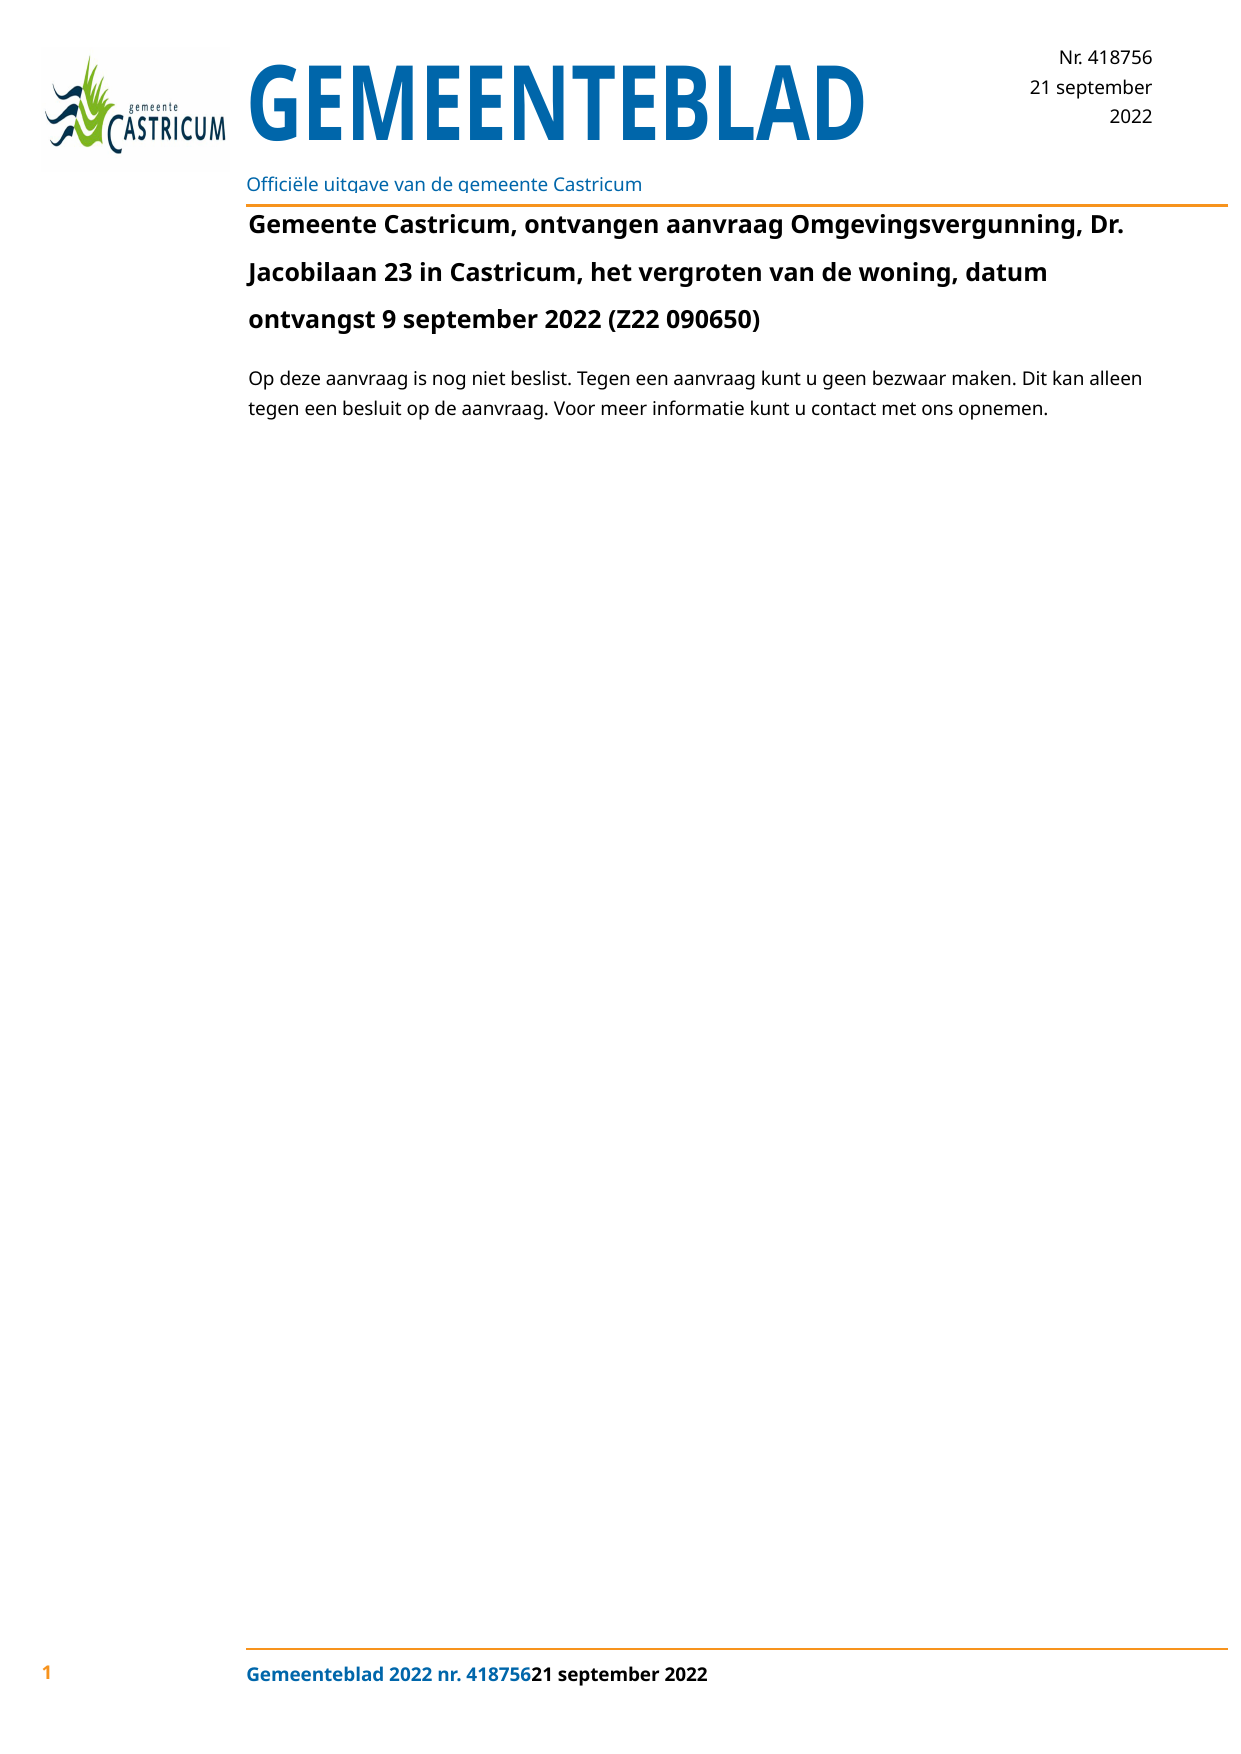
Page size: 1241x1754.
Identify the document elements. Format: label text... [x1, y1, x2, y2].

text Gemeente Castricum, ontvangen aanvraag Omgevingsvergunning, Dr. Jacobilaan 23 in Castricum, het vergroten van de woning, datum ontvangst 9 september 2022 (Z22 090650) [248, 207, 1152, 336]
text Op deze aanvraag is nog niet beslist. Tegen een aanvraag kunt u geen bezwaar maken. Dit kan alleen tegen een besluit op de aanvraag. Voor meer informatie kunt u contact met ons opnemen. [248, 366, 1152, 421]
picture [41, 47, 231, 172]
